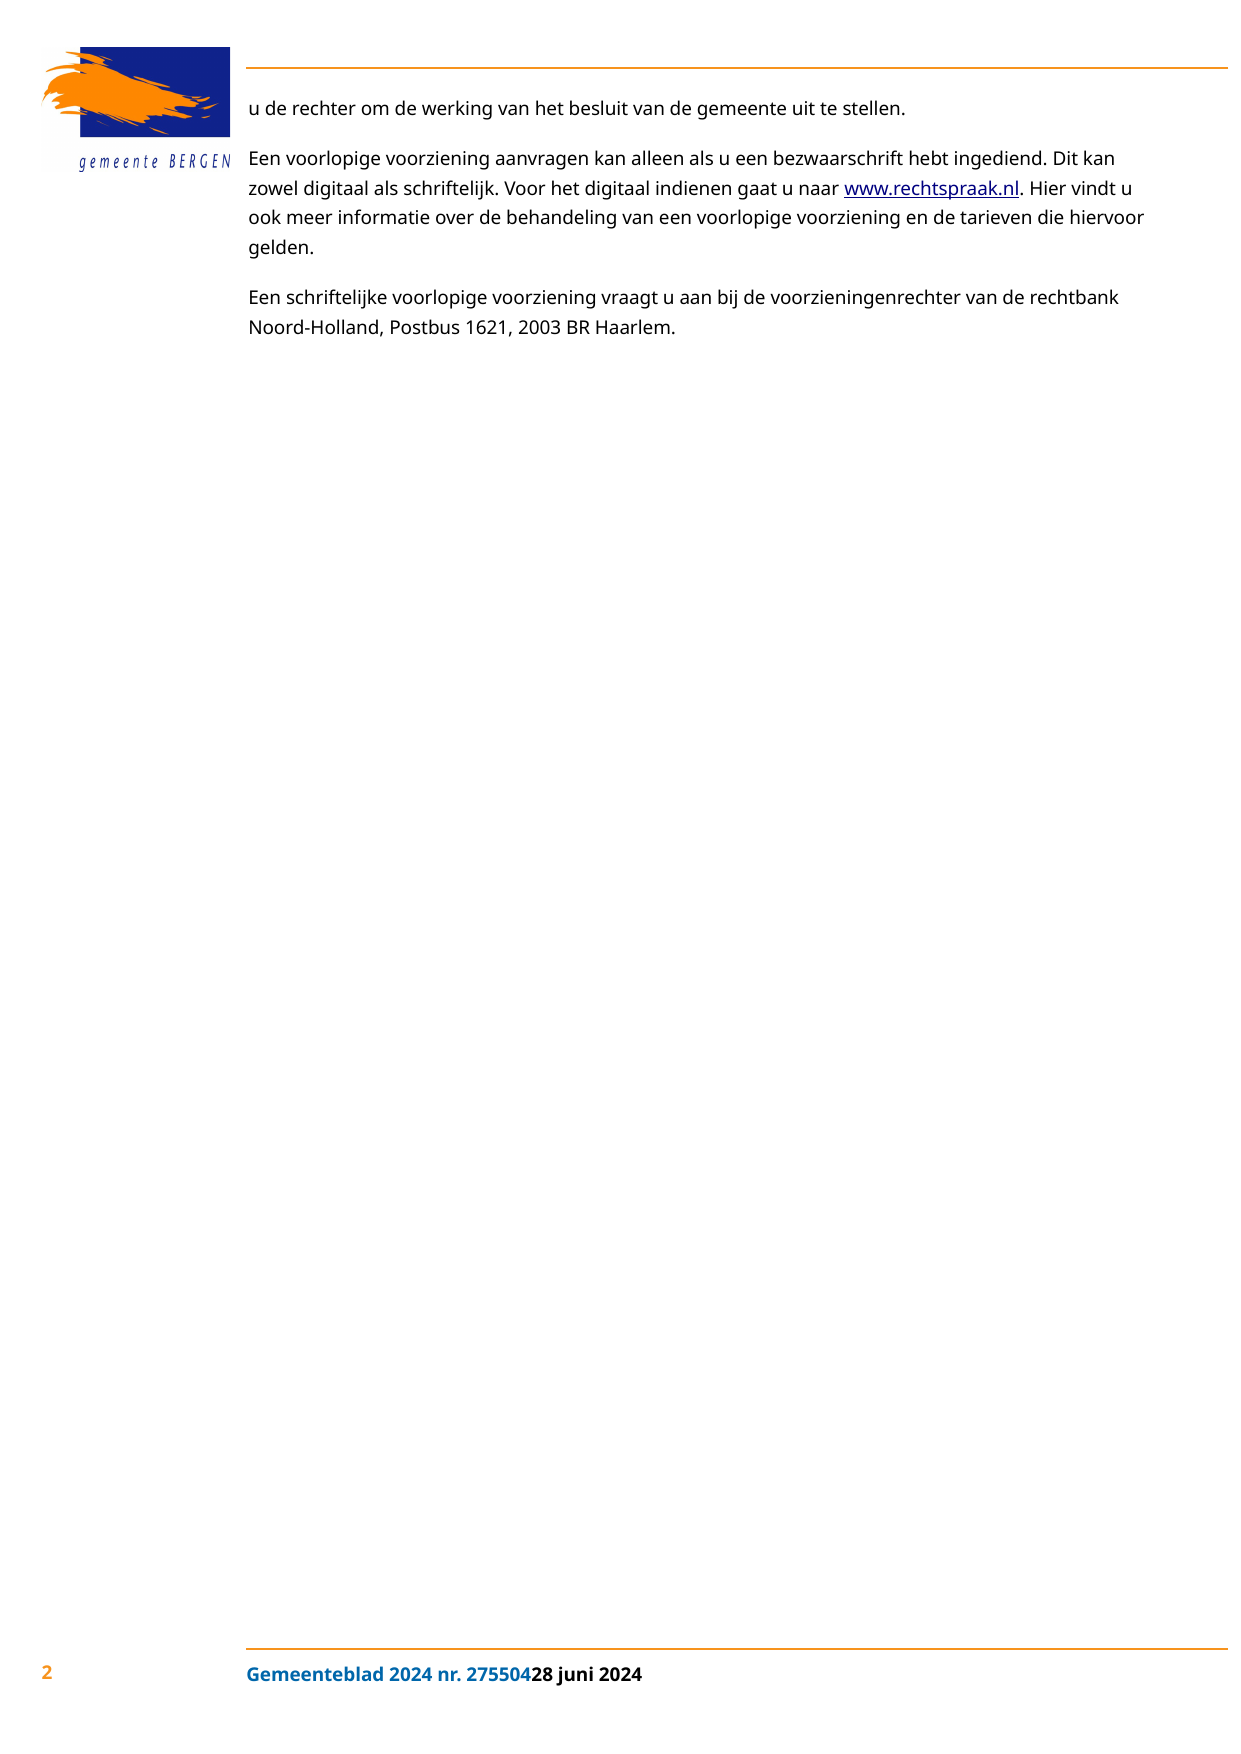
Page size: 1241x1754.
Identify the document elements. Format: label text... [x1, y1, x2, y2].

text Een voorlopige voorziening aanvragen kan alleen als u een bezwaarschrift hebt ingediend. Dit kan zowel digitaal als schriftelijk. Voor het digitaal indienen gaat u naar www.rechtspraak.nl. Hier vindt u ook meer informatie over de behandeling van een voorlopige voorziening en de tarieven die hiervoor gelden. [248, 145, 1152, 260]
text Een schriftelijke voorlopige voorziening vraagt u aan bij de voorzieningenrechter van de rechtbank Noord-Holland, Postbus 1621, 2003 BR Haarlem. [248, 284, 1152, 340]
picture [41, 47, 231, 172]
text u de rechter om de werking van het besluit van de gemeente uit te stellen. [248, 95, 1152, 121]
